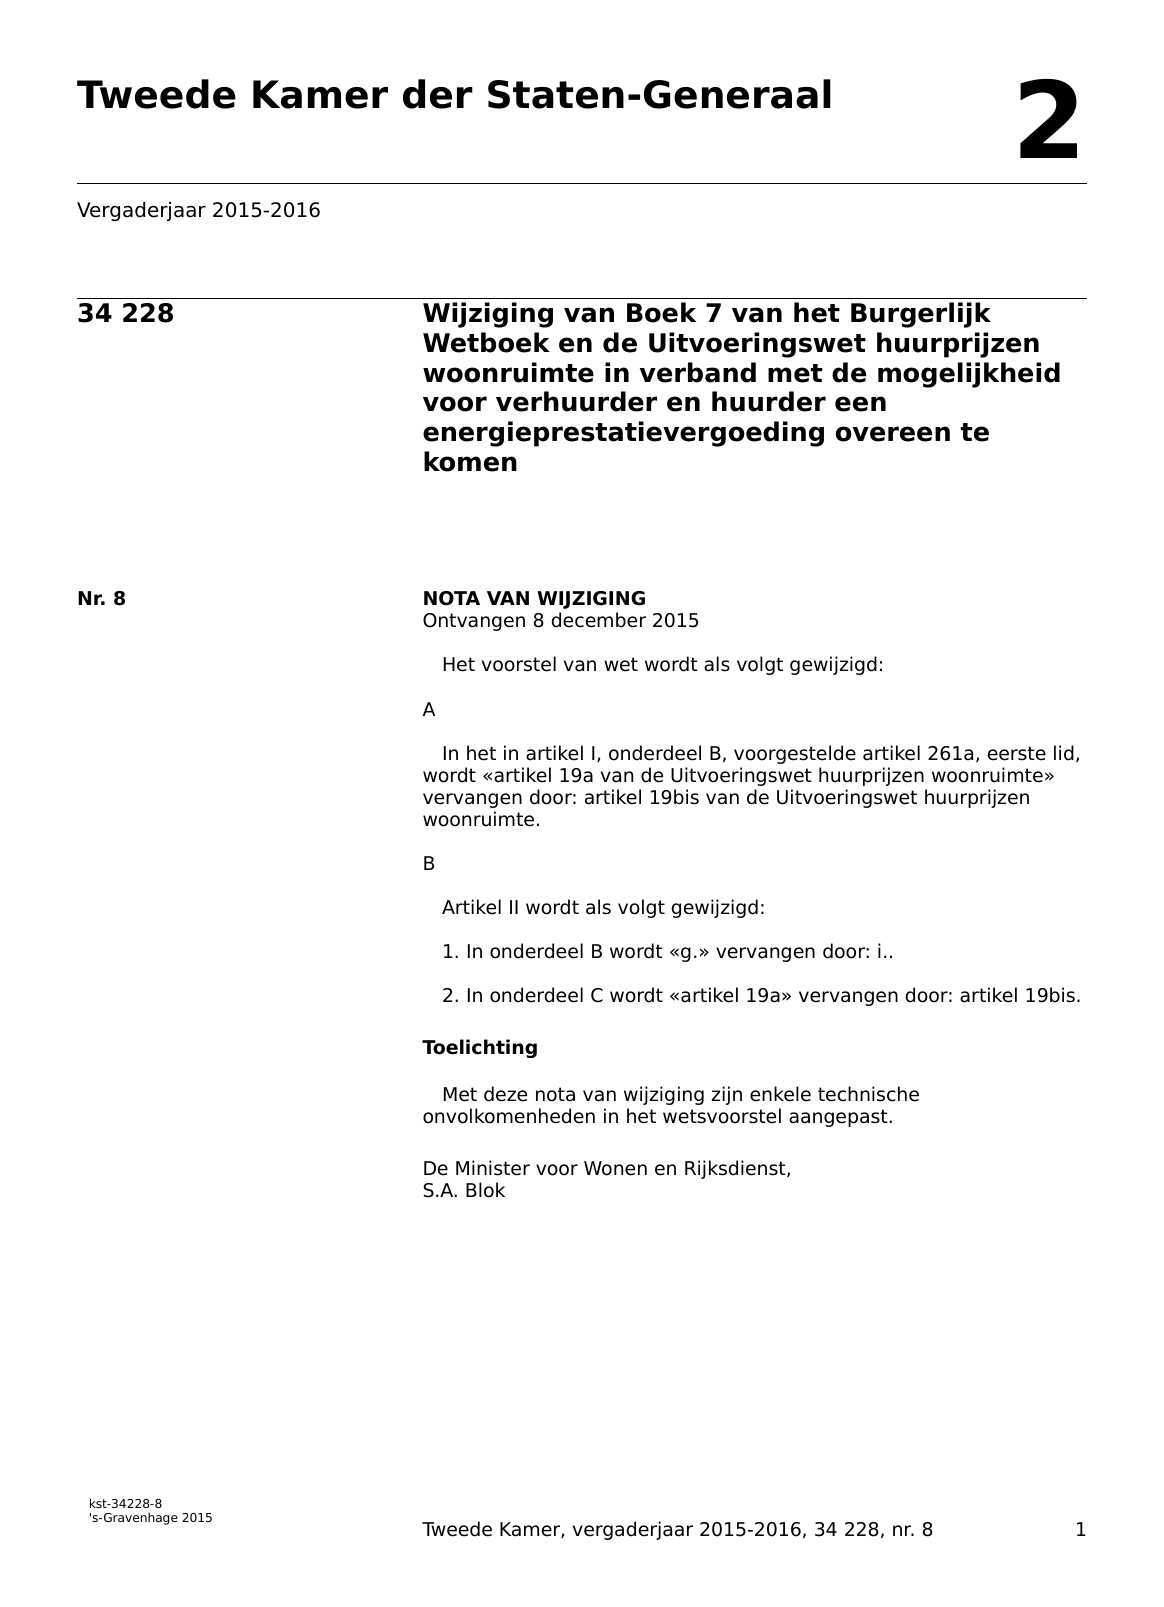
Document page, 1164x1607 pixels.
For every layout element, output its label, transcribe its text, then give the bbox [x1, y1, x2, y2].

text In het in artikel I, onderdeel B, voorgestelde artikel 261a, eerste lid, wordt «artikel 19a van de Uitvoeringswet huurprijzen woonruimte» vervangen door: artikel 19bis van de Uitvoeringswet huurprijzen woonruimte. [422, 743, 1087, 831]
text De Minister voor Wonen en Rijksdienst, S.A. Blok [422, 1158, 1087, 1202]
subtitle B [422, 853, 1087, 875]
subtitle A [422, 698, 1087, 720]
text kst-34228-8 [88, 1497, 323, 1511]
table_cell Vergaderjaar 2015-2016 [77, 184, 1087, 298]
text Ontvangen 8 december 2015 [422, 610, 1087, 632]
table_header 2 [886, 59, 1087, 183]
text 's-Gravenhage 2015 [88, 1511, 323, 1525]
text Artikel II wordt als volgt gewijzigd: [422, 897, 1087, 919]
subtitle 34 228 Wijziging van Boek 7 van het Burgerlijk Wetboek en de Uitvoeringswet huurprijzen woonruimte in verband met de mogelijkheid voor verhuurder en huurder een energieprestatievergoeding overeen te komen [77, 299, 1087, 477]
subtitle Nr. 8 NOTA VAN WIJZIGING [77, 588, 1087, 610]
subtitle Toelichting [422, 1037, 1087, 1059]
text Met deze nota van wijziging zijn enkele technische onvolkomenheden in het wetsvoorstel aangepast. [422, 1084, 1087, 1128]
text 1. In onderdeel B wordt «g.» vervangen door: i.. [422, 941, 1087, 963]
text Het voorstel van wet wordt als volgt gewijzigd: [422, 654, 1087, 676]
text 2. In onderdeel C wordt «artikel 19a» vervangen door: artikel 19bis. [422, 985, 1087, 1007]
table_header Tweede Kamer der Staten-Generaal [77, 59, 886, 183]
